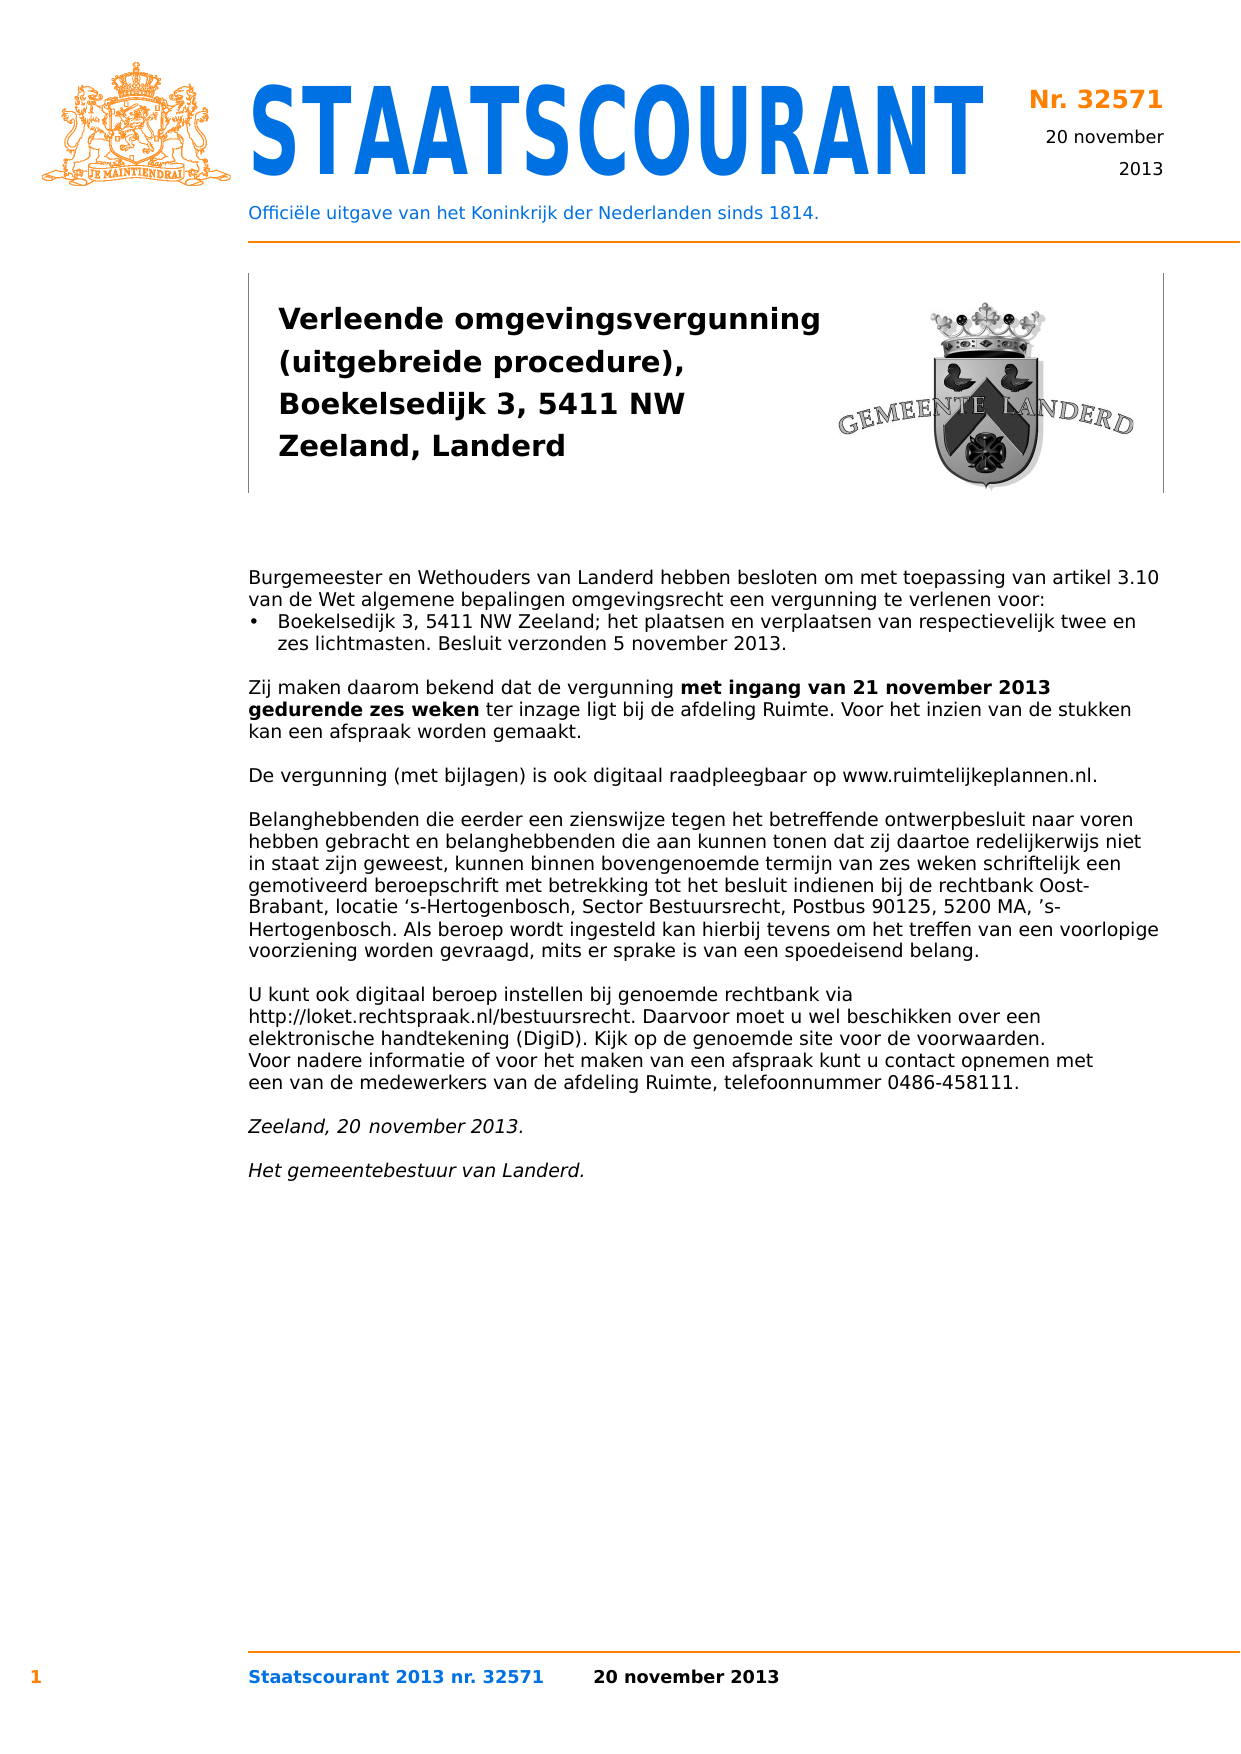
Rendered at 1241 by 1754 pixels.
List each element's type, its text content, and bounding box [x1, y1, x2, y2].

table_header [25, 62, 248, 241]
text U kunt ook digitaal beroep instellen bij genoemde rechtbank via http://loket.rechtspraak.nl/bestuursrecht. Daarvoor moet u wel beschikken over een elektronische handtekening (DigiD). Kijk op de genoemde site voor de voorwaarden. [248, 984, 1163, 1050]
text Belanghebbenden die eerder een zienswijze tegen het betreffende ontwerpbesluit naar voren hebben gebracht en belanghebbenden die aan kunnen tonen dat zij daartoe redelijkerwijs niet in staat zijn geweest, kunnen binnen bovengenoemde termijn van zes weken schriftelijk een gemotiveerd beroepschrift met betrekking tot het besluit indienen bij de rechtbank Oost-Brabant, locatie ‘s-Hertogenbosch, Sector Bestuursrecht, Postbus 90125, 5200 MA, ’s-Hertogenbosch. Als beroep wordt ingesteld kan hierbij tevens om het treffen van een voorlopige voorziening worden gevraagd, mits er sprake is van een spoedeisend belang. [248, 808, 1163, 962]
subtitle Verleende omgevingsvergunning (uitgebreide procedure), Boekelsedijk 3, 5411 NW Zeeland, Landerd [249, 273, 1163, 493]
text • Boekelsedijk 3, 5411 NW Zeeland; het plaatsen en verplaatsen van respectievelijk twee en zes lichtmasten. Besluit verzonden 5 november 2013. [248, 611, 1163, 655]
text De vergunning (met bijlagen) is ook digitaal raadpleegbaar op www.ruimtelijkeplannen.nl. [248, 765, 1163, 787]
text Burgemeester en Wethouders van Landerd hebben besloten om met toepassing van artikel 3.10 van de Wet algemene bepalingen omgevingsrecht een vergunning te verlenen voor: [248, 567, 1163, 611]
table_header STAATSCOURANT [248, 62, 998, 203]
table_header Nr. 32571 [998, 62, 1240, 121]
text een van de medewerkers van de afdeling Ruimte, telefoonnummer 0486-458111. [248, 1072, 1163, 1094]
text Zeeland, 20 november 2013. [248, 1116, 1163, 1138]
text Voor nadere informatie of voor het maken van een afspraak kunt u contact opnemen met [248, 1050, 1163, 1072]
table_cell 20 november [998, 121, 1240, 153]
text Zij maken daarom bekend dat de vergunning met ingang van 21 november 2013 gedurende zes weken ter inzage ligt bij de afdeling Ruimte. Voor het inzien van de stukken kan een afspraak worden gemaakt. [248, 677, 1163, 743]
text Het gemeentebestuur van Landerd. [248, 1160, 1163, 1182]
picture [838, 302, 1134, 492]
table_cell Officiële uitgave van het Koninkrijk der Nederlanden sinds 1814. [248, 203, 1240, 241]
table_cell 2013 [998, 153, 1240, 203]
picture [41, 62, 231, 186]
